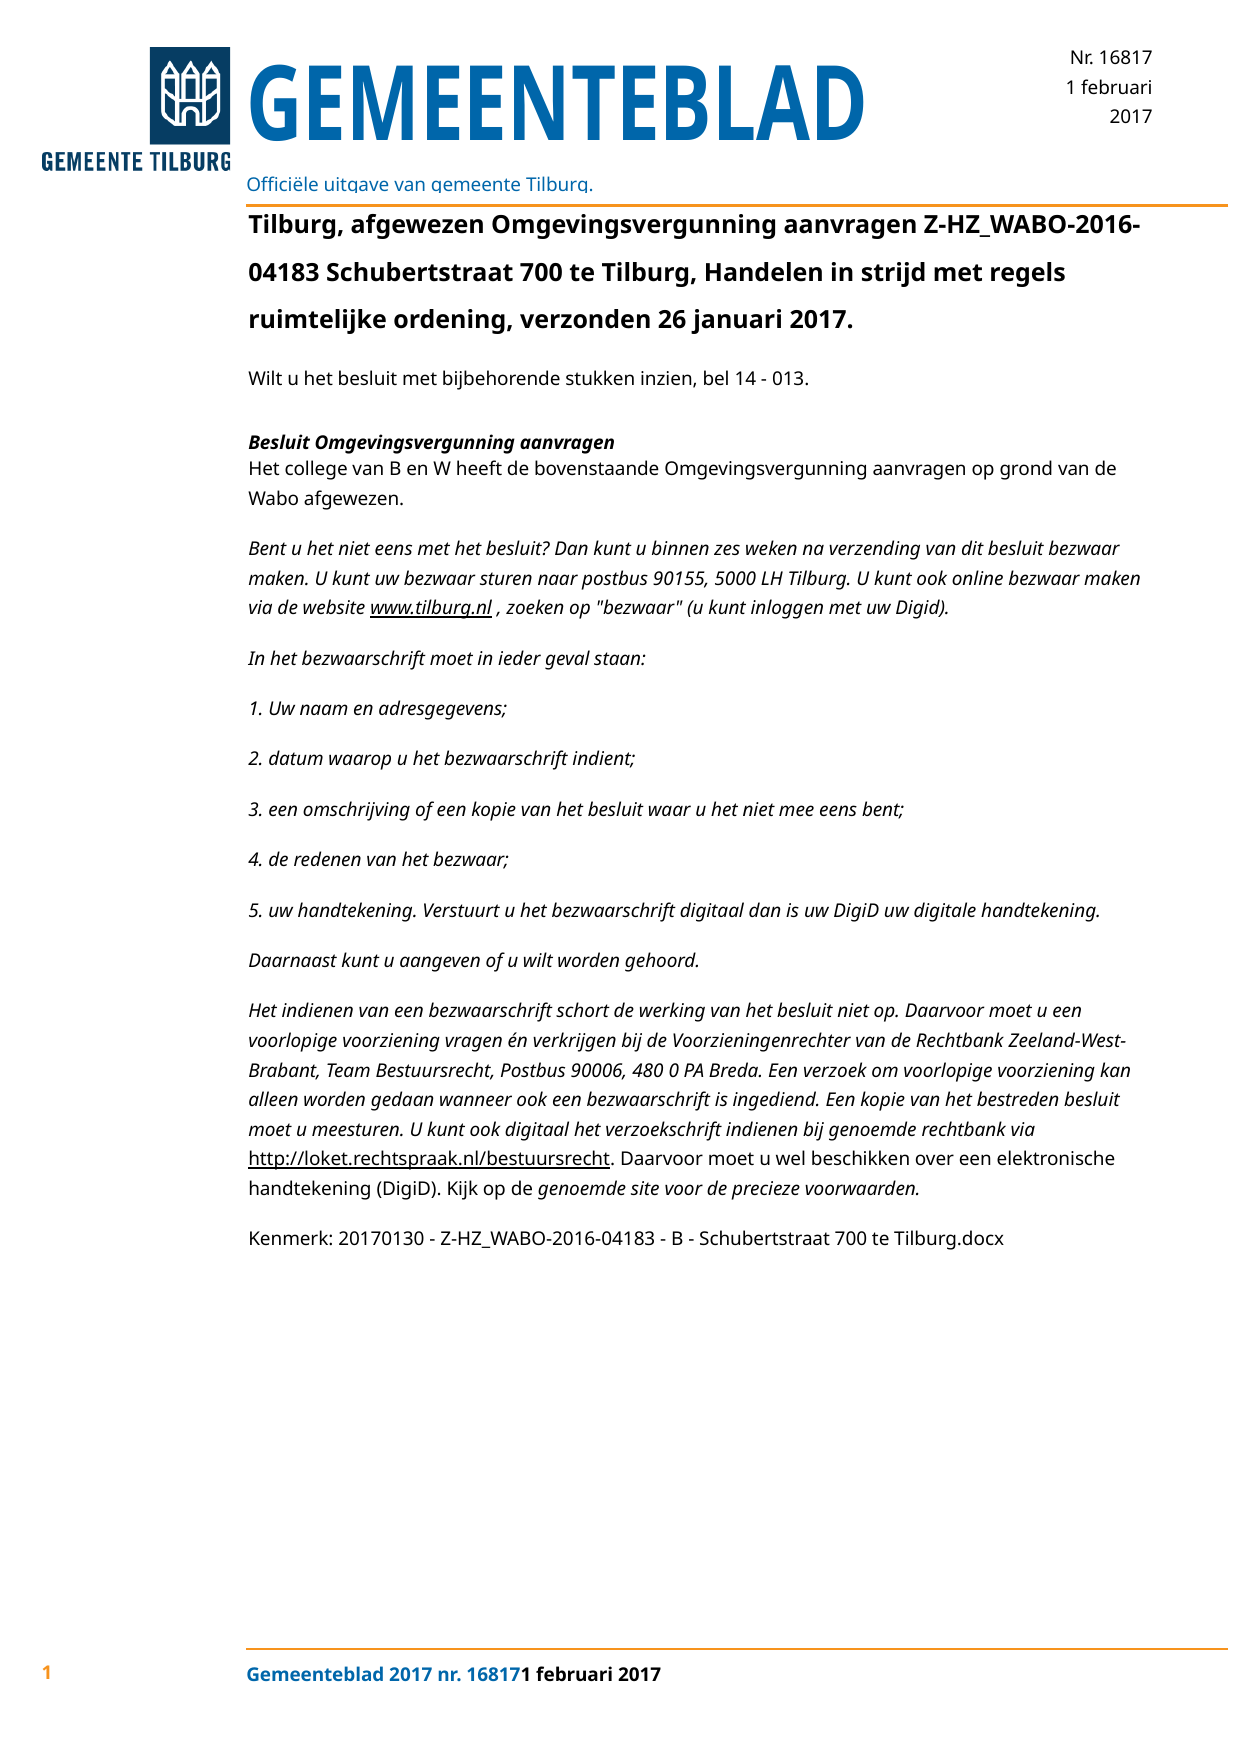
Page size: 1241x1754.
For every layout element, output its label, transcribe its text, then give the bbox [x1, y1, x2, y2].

text Bent u het niet eens met het besluit? Dan kunt u binnen zes weken na verzending van dit besluit bezwaar maken. U kunt uw bezwaar sturen naar postbus 90155, 5000 LH Tilburg. U kunt ook online bezwaar maken via de website www.tilburg.nl , zoeken op "bezwaar" (u kunt inloggen met uw Digid). [248, 535, 1152, 620]
text Daarnaast kunt u aangeven of u wilt worden gehoord. [248, 947, 1152, 973]
text Tilburg, afgewezen Omgevingsvergunning aanvragen Z-HZ_WABO-2016-04183 Schubertstraat 700 te Tilburg, Handelen in strijd met regels ruimtelijke ordening, verzonden 26 januari 2017. [248, 207, 1152, 336]
text Wilt u het besluit met bijbehorende stukken inzien, bel 14 - 013. [248, 366, 1152, 391]
text In het bezwaarschrift moet in ieder geval staan: [248, 645, 1152, 671]
text 3. een omschrijving of een kopie van het besluit waar u het niet mee eens bent; [248, 796, 1152, 822]
text 5. uw handtekening. Verstuurt u het bezwaarschrift digitaal dan is uw DigiD uw digitale handtekening. [248, 897, 1152, 923]
text Besluit Omgevingsvergunning aanvragen [248, 429, 1152, 455]
text 2. datum waarop u het bezwaarschrift indient; [248, 746, 1152, 771]
text 4. de redenen van het bezwaar; [248, 846, 1152, 872]
text Het indienen van een bezwaarschrift schort de werking van het besluit niet op. Daarvoor moet u een voorlopige voorziening vragen én verkrijgen bij de Voorzieningenrechter van de Rechtbank Zeeland-West-Brabant, Team Bestuursrecht, Postbus 90006, 480 0 PA Breda. Een verzoek om voorlopige voorziening kan alleen worden gedaan wanneer ook een bezwaarschrift is ingediend. Een kopie van het bestreden besluit moet u meesturen. U kunt ook digitaal het verzoekschrift indienen bij genoemde rechtbank via http://loket.rechtspraak.nl/bestuursrecht. Daarvoor moet u wel beschikken over een elektronische handtekening (DigiD). Kijk op de genoemde site voor de precieze voorwaarden. [248, 998, 1152, 1201]
text Het college van B en W heeft de bovenstaande Omgevingsvergunning aanvragen op grond van de Wabo afgewezen. [248, 455, 1152, 511]
picture [41, 47, 231, 172]
text 1. Uw naam en adresgegevens; [248, 695, 1152, 721]
text Kenmerk: 20170130 - Z-HZ_WABO-2016-04183 - B - Schubertstraat 700 te Tilburg.docx [248, 1226, 1152, 1251]
